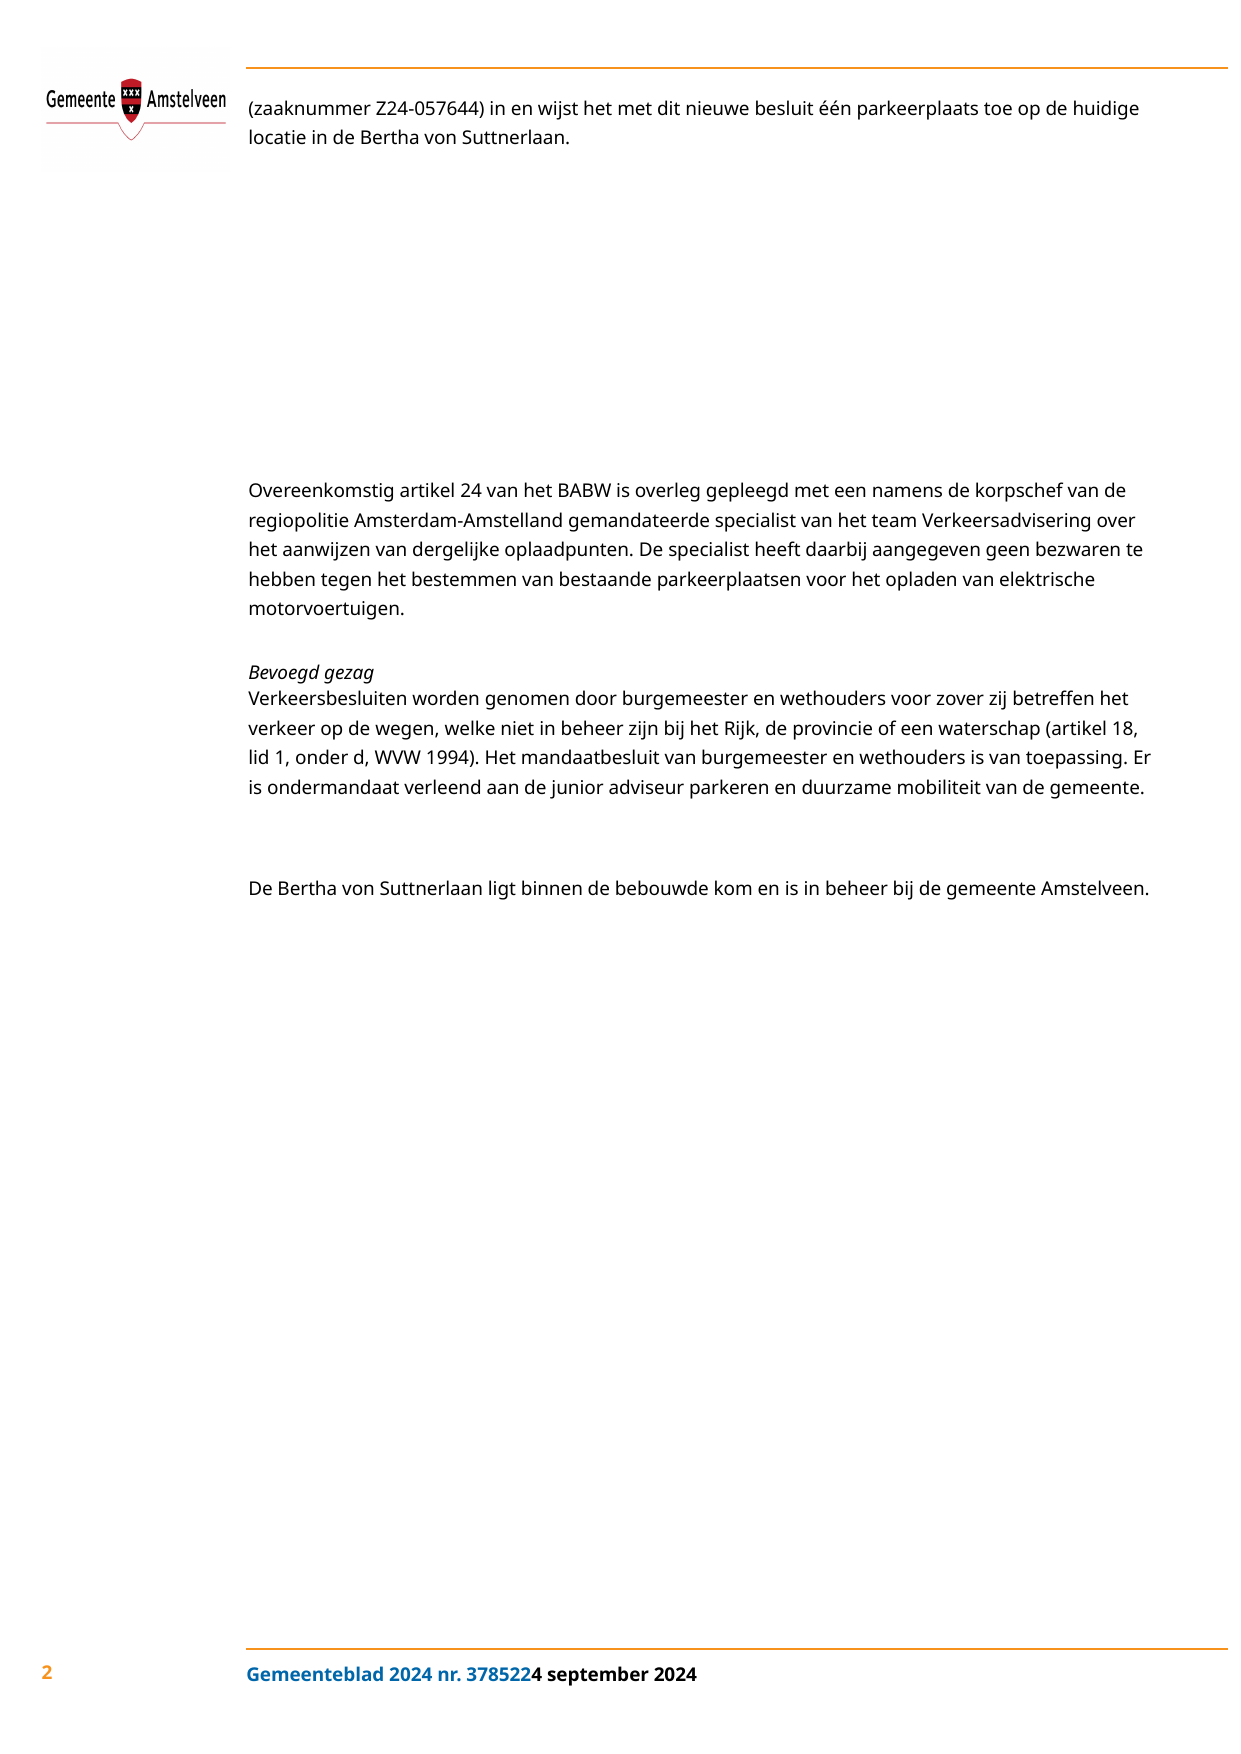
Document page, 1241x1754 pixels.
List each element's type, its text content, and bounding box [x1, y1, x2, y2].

text Overeenkomstig artikel 24 van het BABW is overleg gepleegd met een namens de korpschef van de regiopolitie Amsterdam-Amstelland gemandateerde specialist van het team Verkeersadvisering over het aanwijzen van dergelijke oplaadpunten. De specialist heeft daarbij aangegeven geen bezwaren te hebben tegen het bestemmen van bestaande parkeerplaatsen voor het opladen van elektrische motorvoertuigen. [248, 477, 1152, 621]
text (zaaknummer Z24-057644) in en wijst het met dit nieuwe besluit één parkeerplaats toe op de huidige locatie in de Bertha von Suttnerlaan. [248, 95, 1152, 150]
text Verkeersbesluiten worden genomen door burgemeester en wethouders voor zover zij betreffen het verkeer op de wegen, welke niet in beheer zijn bij het Rijk, de provincie of een waterschap (artikel 18, lid 1, onder d, WVW 1994). Het mandaatbesluit van burgemeester en wethouders is van toepassing. Er is ondermandaat verleend aan de junior adviseur parkeren en duurzame mobiliteit van de gemeente. [248, 685, 1152, 800]
text Bevoegd gezag [248, 659, 1152, 685]
picture [41, 47, 231, 172]
text De Bertha von Suttnerlaan ligt binnen de bebouwde kom en is in beheer bij de gemeente Amstelveen. [248, 875, 1152, 901]
